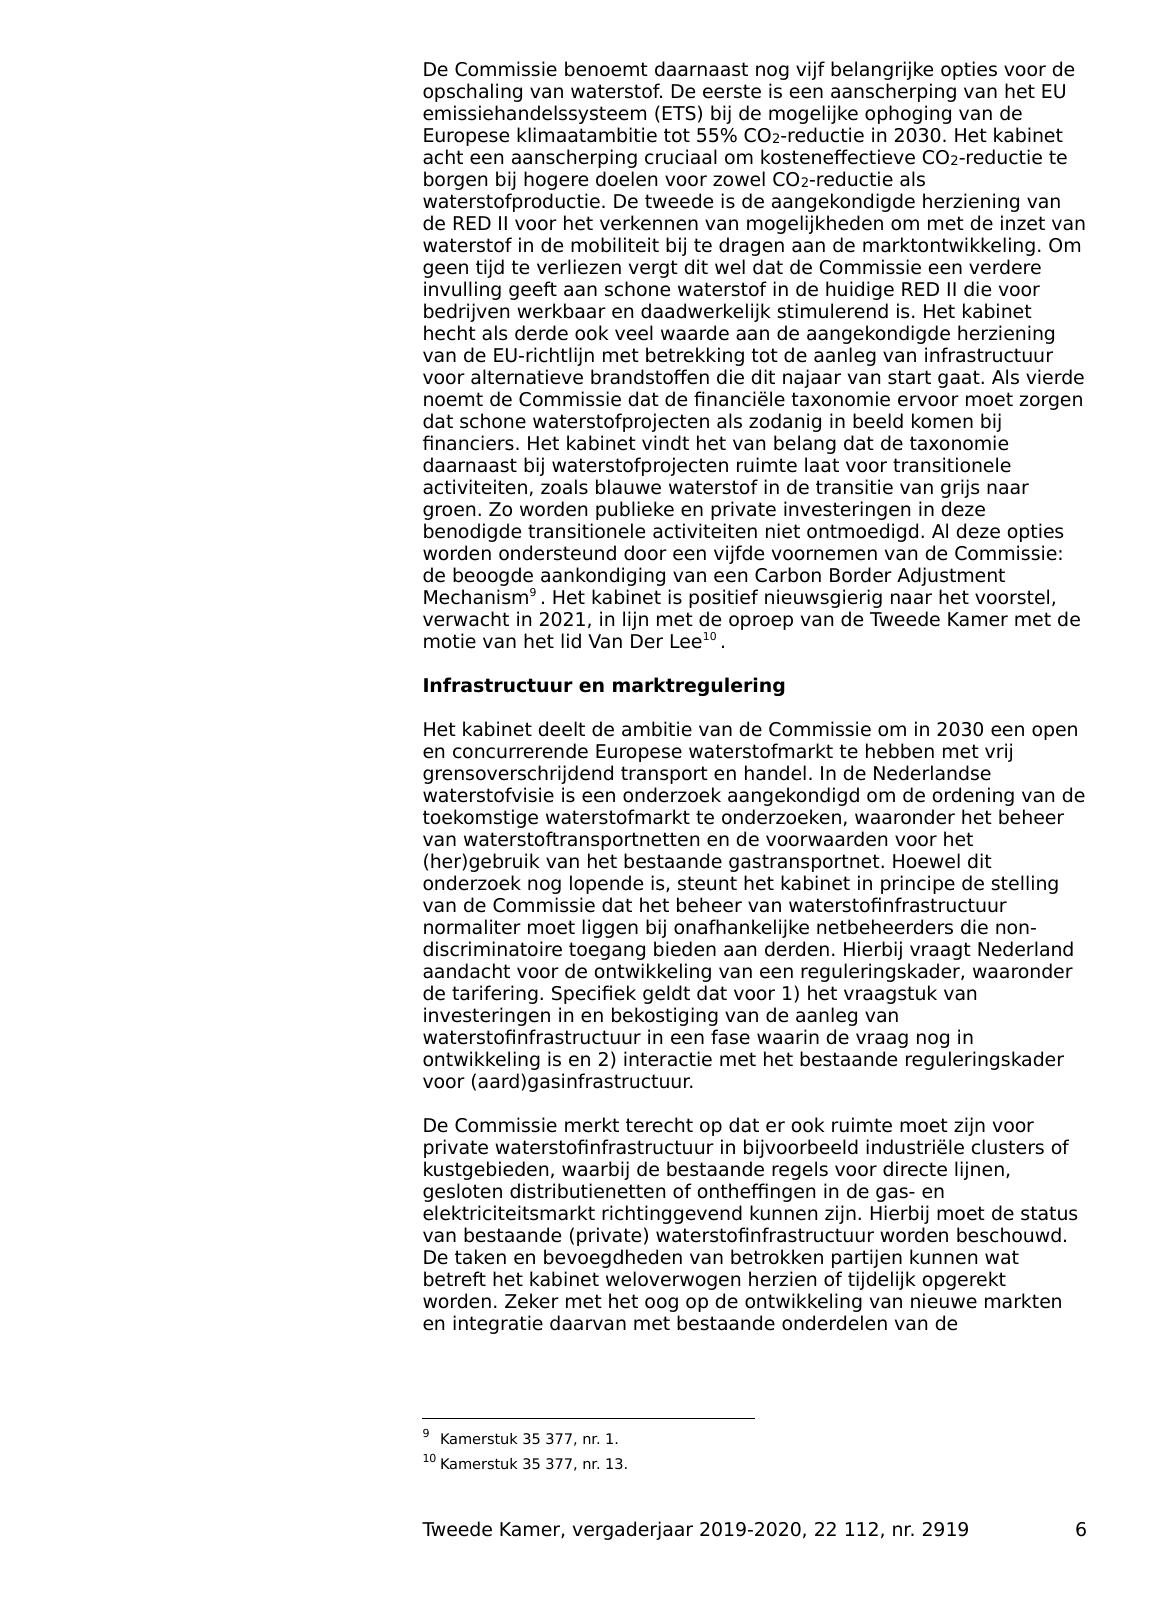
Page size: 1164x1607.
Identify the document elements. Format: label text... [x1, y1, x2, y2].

text Het kabinet deelt de ambitie van de Commissie om in 2030 een open en concurrerende Europese waterstofmarkt te hebben met vrij grensoverschrijdend transport en handel. In de Nederlandse waterstofvisie is een onderzoek aangekondigd om de ordening van de toekomstige waterstofmarkt te onderzoeken, waaronder het beheer van waterstoftransportnetten en de voorwaarden voor het (her)gebruik van het bestaande gastransportnet. Hoewel dit onderzoek nog lopende is, steunt het kabinet in principe de stelling van de Commissie dat het beheer van waterstofinfrastructuur normaliter moet liggen bij onafhankelijke netbeheerders die non-discriminatoire toegang bieden aan derden. Hierbij vraagt Nederland aandacht voor de ontwikkeling van een reguleringskader, waaronder de tarifering. Specifiek geldt dat voor 1) het vraagstuk van investeringen in en bekostiging van de aanleg van waterstofinfrastructuur in een fase waarin de vraag nog in ontwikkeling is en 2) interactie met het bestaande reguleringskader voor (aard)gasinfrastructuur. [422, 719, 1087, 1092]
text Kamerstuk 35 377, nr. 1. [422, 1427, 1087, 1449]
subtitle Infrastructuur en marktregulering [422, 675, 1087, 697]
text Kamerstuk 35 377, nr. 13. [422, 1452, 1087, 1474]
text De Commissie merkt terecht op dat er ook ruimte moet zijn voor private waterstofinfrastructuur in bijvoorbeeld industriële clusters of kustgebieden, waarbij de bestaande regels voor directe lijnen, gesloten distributienetten of ontheffingen in de gas- en elektriciteitsmarkt richtinggevend kunnen zijn. Hierbij moet de status van bestaande (private) waterstofinfrastructuur worden beschouwd. De taken en bevoegdheden van betrokken partijen kunnen wat betreft het kabinet weloverwogen herzien of tijdelijk opgerekt worden. Zeker met het oog op de ontwikkeling van nieuwe markten en integratie daarvan met bestaande onderdelen van de [422, 1115, 1087, 1334]
text De Commissie benoemt daarnaast nog vijf belangrijke opties voor de opschaling van waterstof. De eerste is een aanscherping van het EU emissiehandelssysteem (ETS) bij de mogelijke ophoging van de Europese klimaatambitie tot 55% CO2-reductie in 2030. Het kabinet acht een aanscherping cruciaal om kosteneffectieve CO2-reductie te borgen bij hogere doelen voor zowel CO2-reductie als waterstofproductie. De tweede is de aangekondigde herziening van de RED II voor het verkennen van mogelijkheden om met de inzet van waterstof in de mobiliteit bij te dragen aan de marktontwikkeling. Om geen tijd te verliezen vergt dit wel dat de Commissie een verdere invulling geeft aan schone waterstof in de huidige RED II die voor bedrijven werkbaar en daadwerkelijk stimulerend is. Het kabinet hecht als derde ook veel waarde aan de aangekondigde herziening van de EU-richtlijn met betrekking tot de aanleg van infrastructuur voor alternatieve brandstoffen die dit najaar van start gaat. Als vierde noemt de Commissie dat de financiële taxonomie ervoor moet zorgen dat schone waterstofprojecten als zodanig in beeld komen bij financiers. Het kabinet vindt het van belang dat de taxonomie daarnaast bij waterstofprojecten ruimte laat voor transitionele activiteiten, zoals blauwe waterstof in de transitie van grijs naar groen. Zo worden publieke en private investeringen in deze benodigde transitionele activiteiten niet ontmoedigd. Al deze opties worden ondersteund door een vijfde voornemen van de Commissie: de beoogde aankondiging van een Carbon Border Adjustment Mechanism. Het kabinet is positief nieuwsgierig naar het voorstel, verwacht in 2021, in lijn met de oproep van de Tweede Kamer met de motie van het lid Van Der Lee. [422, 59, 1087, 652]
